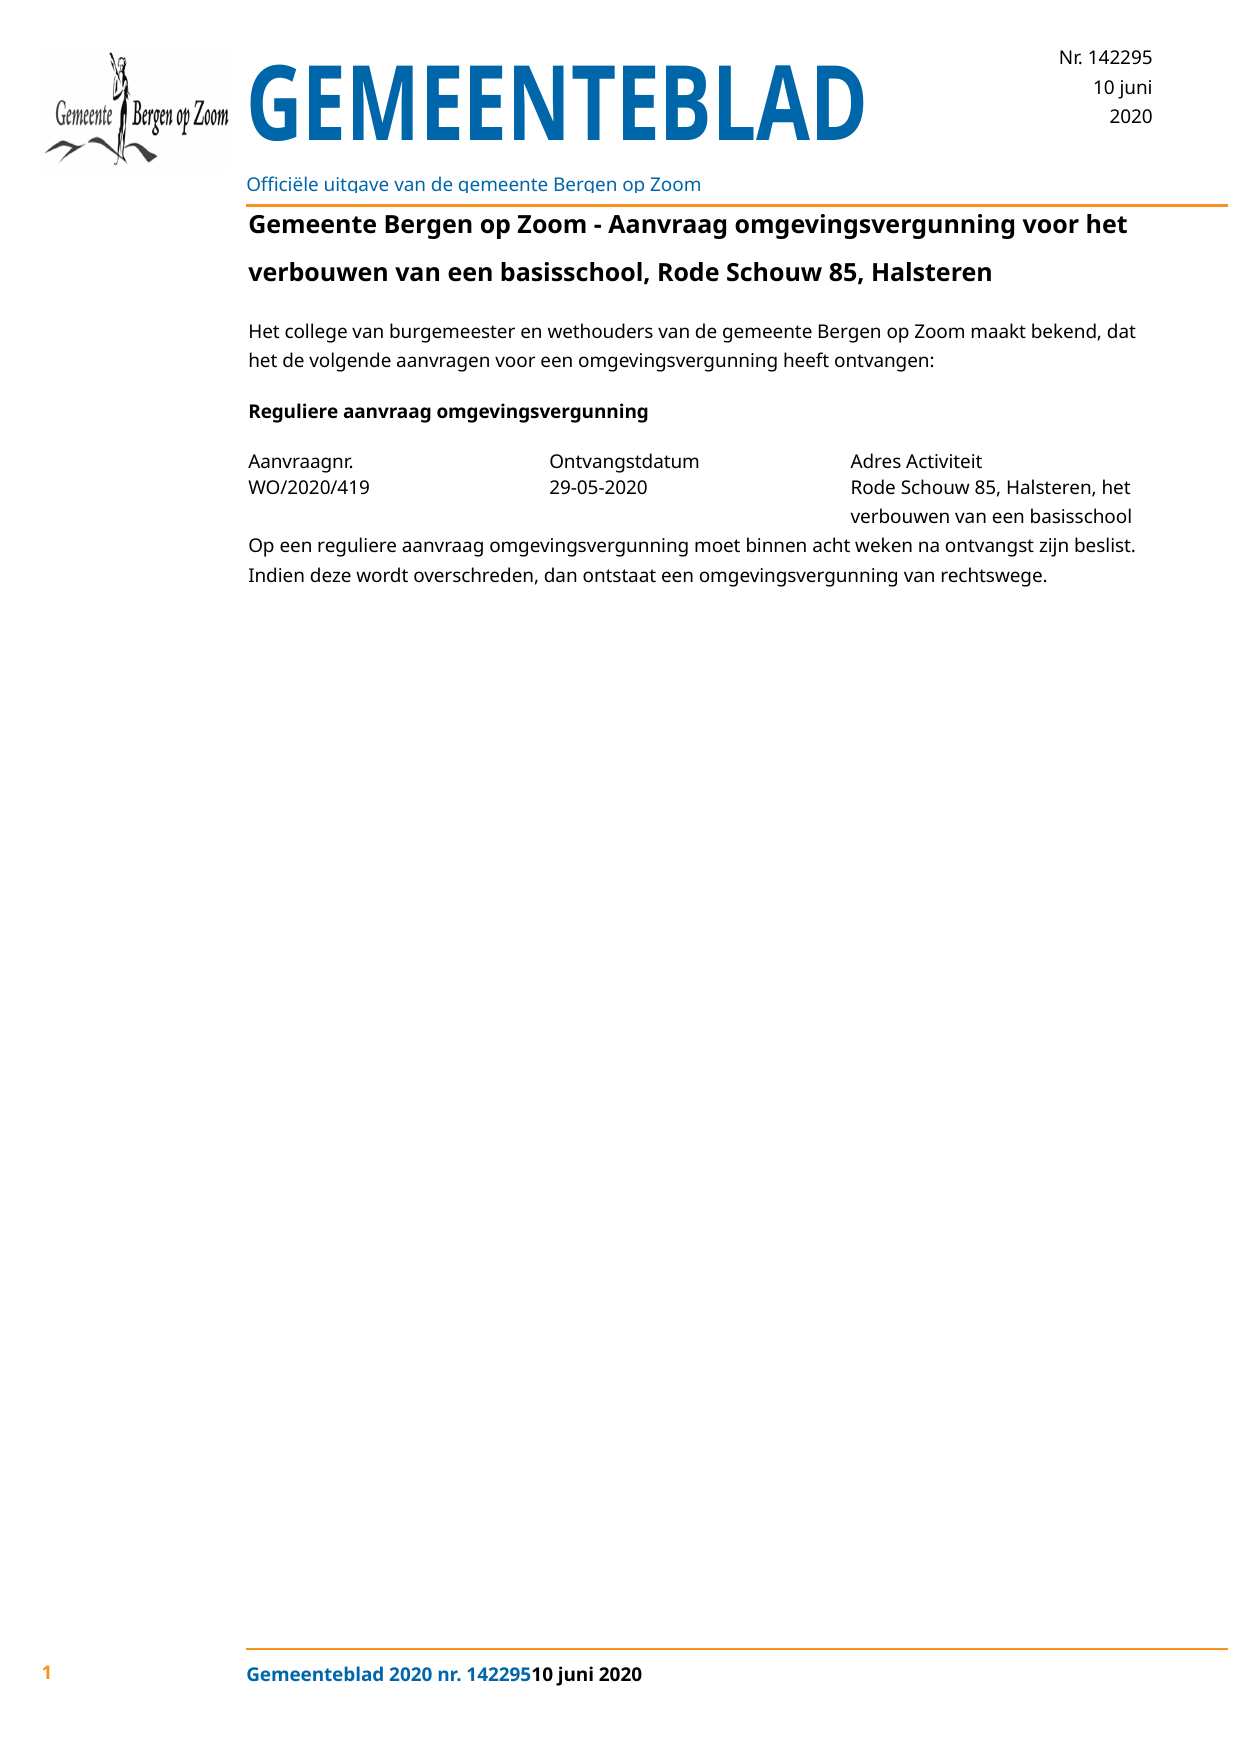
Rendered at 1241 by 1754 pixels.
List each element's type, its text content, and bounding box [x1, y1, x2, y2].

text Reguliere aanvraag omgevingsvergunning [248, 398, 1152, 424]
text Gemeente Bergen op Zoom - Aanvraag omgevingsvergunning voor het verbouwen van een basisschool, Rode Schouw 85, Halsteren [248, 207, 1152, 288]
table_header Aanvraagnr. [248, 449, 549, 474]
table_header Adres Activiteit [850, 449, 1152, 474]
table_cell Rode Schouw 85, Halsteren, het verbouwen van een basisschool [850, 474, 1152, 529]
table_cell WO/2020/419 [248, 474, 549, 529]
table_cell 29-05-2020 [549, 474, 850, 529]
table_header Ontvangstdatum [549, 449, 850, 474]
picture [41, 47, 231, 172]
text Op een reguliere aanvraag omgevingsvergunning moet binnen acht weken na ontvangst zijn beslist. Indien deze wordt overschreden, dan ontstaat een omgevingsvergunning van rechtswege. [248, 533, 1152, 588]
text Het college van burgemeester en wethouders van de gemeente Bergen op Zoom maakt bekend, dat het de volgende aanvragen voor een omgevingsvergunning heeft ontvangen: [248, 318, 1152, 373]
